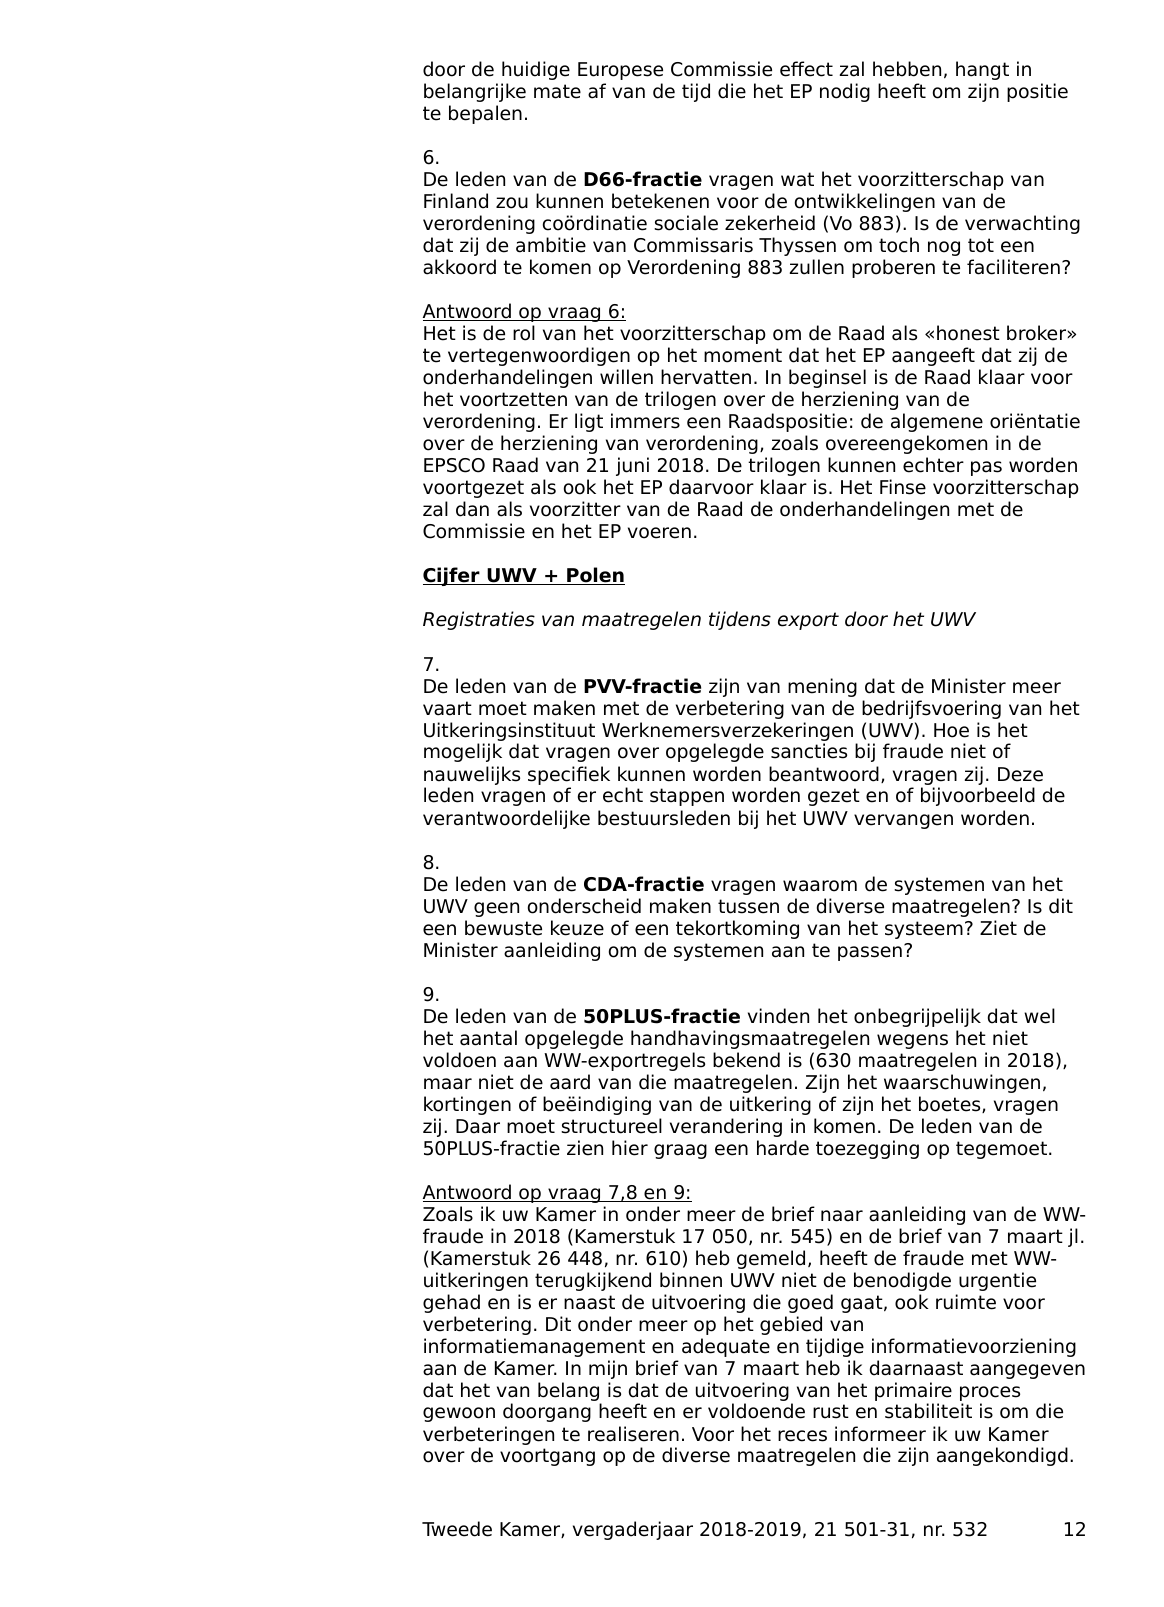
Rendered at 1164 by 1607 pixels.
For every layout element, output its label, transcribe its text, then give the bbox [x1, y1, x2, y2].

text De leden van de 50PLUS-fractie vinden het onbegrijpelijk dat wel het aantal opgelegde handhavingsmaatregelen wegens het niet voldoen aan WW-exportregels bekend is (630 maatregelen in 2018), maar niet de aard van die maatregelen. Zijn het waarschuwingen, kortingen of beëindiging van de uitkering of zijn het boetes, vragen zij. Daar moet structureel verandering in komen. De leden van de 50PLUS-fractie zien hier graag een harde toezegging op tegemoet. [422, 1006, 1087, 1159]
subtitle Antwoord op vraag 7,8 en 9: [422, 1182, 1087, 1204]
text 9. [422, 984, 1087, 1006]
text De leden van de D66-fractie vragen wat het voorzitterschap van Finland zou kunnen betekenen voor de ontwikkelingen van de verordening coördinatie sociale zekerheid (Vo 883). Is de verwachting dat zij de ambitie van Commissaris Thyssen om toch nog tot een akkoord te komen op Verordening 883 zullen proberen te faciliteren? [422, 169, 1087, 279]
subtitle Registraties van maatregelen tijdens export door het UWV [422, 609, 1087, 631]
subtitle Antwoord op vraag 6: [422, 301, 1087, 323]
text De leden van de CDA-fractie vragen waarom de systemen van het UWV geen onderscheid maken tussen de diverse maatregelen? Is dit een bewuste keuze of een tekortkoming van het systeem? Ziet de Minister aanleiding om de systemen aan te passen? [422, 873, 1087, 961]
text 7. [422, 653, 1087, 676]
text Zoals ik uw Kamer in onder meer de brief naar aanleiding van de WW-fraude in 2018 (Kamerstuk 17 050, nr. 545) en de brief van 7 maart jl. (Kamerstuk 26 448, nr. 610) heb gemeld, heeft de fraude met WW-uitkeringen terugkijkend binnen UWV niet de benodigde urgentie gehad en is er naast de uitvoering die goed gaat, ook ruimte voor verbetering. Dit onder meer op het gebied van informatiemanagement en adequate en tijdige informatievoorziening aan de Kamer. In mijn brief van 7 maart heb ik daarnaast aangegeven dat het van belang is dat de uitvoering van het primaire proces gewoon doorgang heeft en er voldoende rust en stabiliteit is om die verbeteringen te realiseren. Voor het reces informeer ik uw Kamer over de voortgang op de diverse maatregelen die zijn aangekondigd. [422, 1204, 1087, 1467]
text 6. [422, 147, 1087, 169]
text De leden van de PVV-fractie zijn van mening dat de Minister meer vaart moet maken met de verbetering van de bedrijfsvoering van het Uitkeringsinstituut Werknemersverzekeringen (UWV). Hoe is het mogelijk dat vragen over opgelegde sancties bij fraude niet of nauwelijks specifiek kunnen worden beantwoord, vragen zij. Deze leden vragen of er echt stappen worden gezet en of bijvoorbeeld de verantwoordelijke bestuursleden bij het UWV vervangen worden. [422, 676, 1087, 829]
text 8. [422, 852, 1087, 873]
text door de huidige Europese Commissie effect zal hebben, hangt in belangrijke mate af van de tijd die het EP nodig heeft om zijn positie te bepalen. [422, 59, 1087, 125]
subtitle Cijfer UWV + Polen [422, 565, 1087, 587]
text Het is de rol van het voorzitterschap om de Raad als «honest broker» te vertegenwoordigen op het moment dat het EP aangeeft dat zij de onderhandelingen willen hervatten. In beginsel is de Raad klaar voor het voortzetten van de trilogen over de herziening van de verordening. Er ligt immers een Raadspositie: de algemene oriëntatie over de herziening van verordening, zoals overeengekomen in de EPSCO Raad van 21 juni 2018. De trilogen kunnen echter pas worden voortgezet als ook het EP daarvoor klaar is. Het Finse voorzitterschap zal dan als voorzitter van de Raad de onderhandelingen met de Commissie en het EP voeren. [422, 323, 1087, 543]
